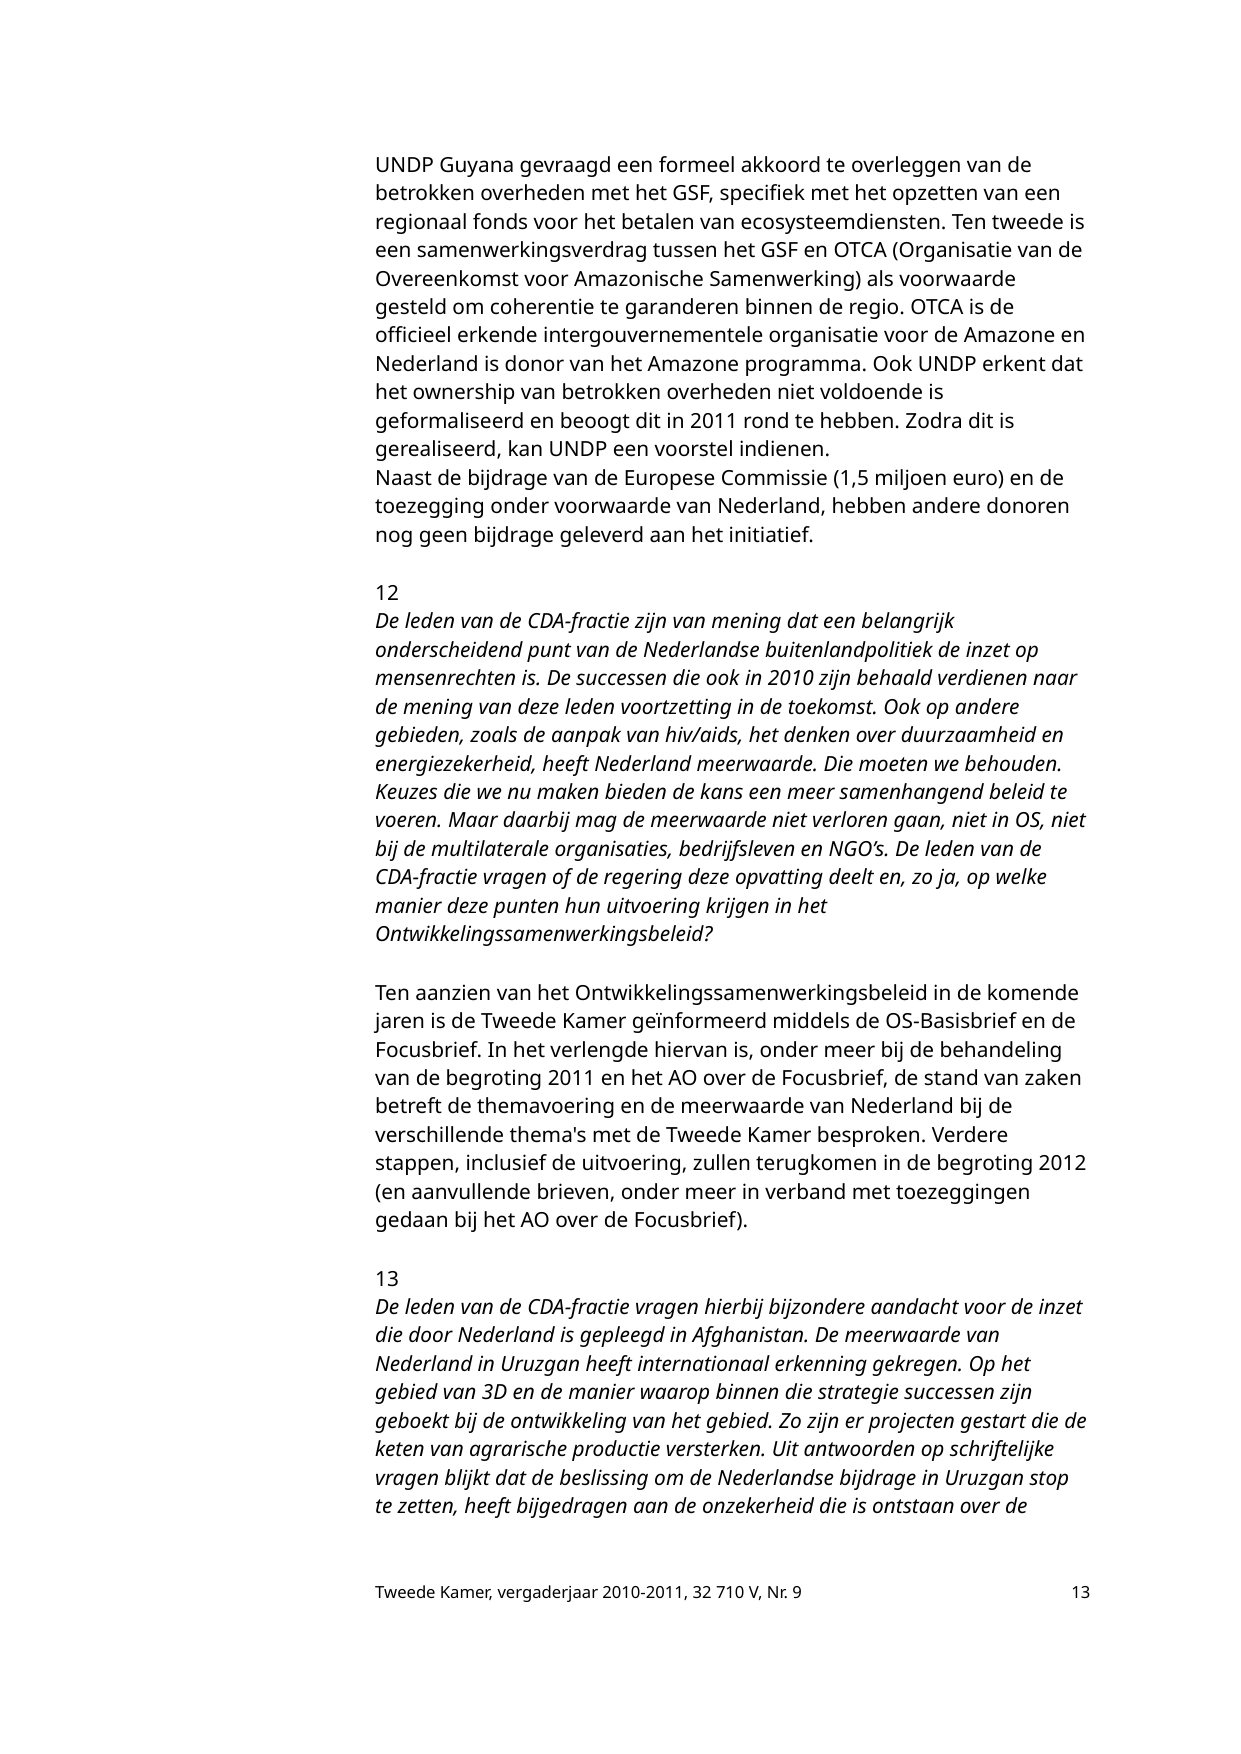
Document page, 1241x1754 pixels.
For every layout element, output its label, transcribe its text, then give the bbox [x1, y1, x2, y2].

text UNDP Guyana gevraagd een formeel akkoord te overleggen van de betrokken overheden met het GSF, specifiek met het opzetten van een regionaal fonds voor het betalen van ecosysteemdiensten. Ten tweede is een samenwerkingsverdrag tussen het GSF en OTCA (Organisatie van de Overeenkomst voor Amazonische Samenwerking) als voorwaarde gesteld om coherentie te garanderen binnen de regio. OTCA is de officieel erkende intergouvernementele organisatie voor de Amazone en Nederland is donor van het Amazone programma. Ook UNDP erkent dat het ownership van betrokken overheden niet voldoende is geformaliseerd en beoogt dit in 2011 rond te hebben. Zodra dit is gerealiseerd, kan UNDP een voorstel indienen. [375, 150, 1090, 463]
text De leden van de CDA-fractie vragen hierbij bijzondere aandacht voor de inzet die door Nederland is gepleegd in Afghanistan. De meerwaarde van Nederland in Uruzgan heeft internationaal erkenning gekregen. Op het gebied van 3D en de manier waarop binnen die strategie successen zijn geboekt bij de ontwikkeling van het gebied. Zo zijn er projecten gestart die de keten van agrarische productie versterken. Uit antwoorden op schriftelijke vragen blijkt dat de beslissing om de Nederlandse bijdrage in Uruzgan stop te zetten, heeft bijgedragen aan de onzekerheid die is ontstaan over de [375, 1292, 1090, 1520]
text Naast de bijdrage van de Europese Commissie (1,5 miljoen euro) en de toezegging onder voorwaarde van Nederland, hebben andere donoren nog geen bijdrage geleverd aan het initiatief. [375, 463, 1090, 548]
text 13 [375, 1264, 1090, 1292]
text De leden van de CDA-fractie zijn van mening dat een belangrijk onderscheidend punt van de Nederlandse buitenlandpolitiek de inzet op mensenrechten is. De successen die ook in 2010 zijn behaald verdienen naar de mening van deze leden voortzetting in de toekomst. Ook op andere gebieden, zoals de aanpak van hiv/aids, het denken over duurzaamheid en energiezekerheid, heeft Nederland meerwaarde. Die moeten we behouden. Keuzes die we nu maken bieden de kans een meer samenhangend beleid te voeren. Maar daarbij mag de meerwaarde niet verloren gaan, niet in OS, niet bij de multilaterale organisaties, bedrijfsleven en NGO’s. De leden van de CDA-fractie vragen of de regering deze opvatting deelt en, zo ja, op welke manier deze punten hun uitvoering krijgen in het Ontwikkelingssamenwerkingsbeleid? [375, 607, 1090, 948]
text Ten aanzien van het Ontwikkelingssamenwerkingsbeleid in de komende jaren is de Tweede Kamer geïnformeerd middels de OS-Basisbrief en de Focusbrief. In het verlengde hiervan is, onder meer bij de behandeling van de begroting 2011 en het AO over de Focusbrief, de stand van zaken betreft de themavoering en de meerwaarde van Nederland bij de verschillende thema's met de Tweede Kamer besproken. Verdere stappen, inclusief de uitvoering, zullen terugkomen in de begroting 2012 (en aanvullende brieven, onder meer in verband met toezeggingen gedaan bij het AO over de Focusbrief). [375, 978, 1090, 1234]
text 12 [375, 578, 1090, 607]
